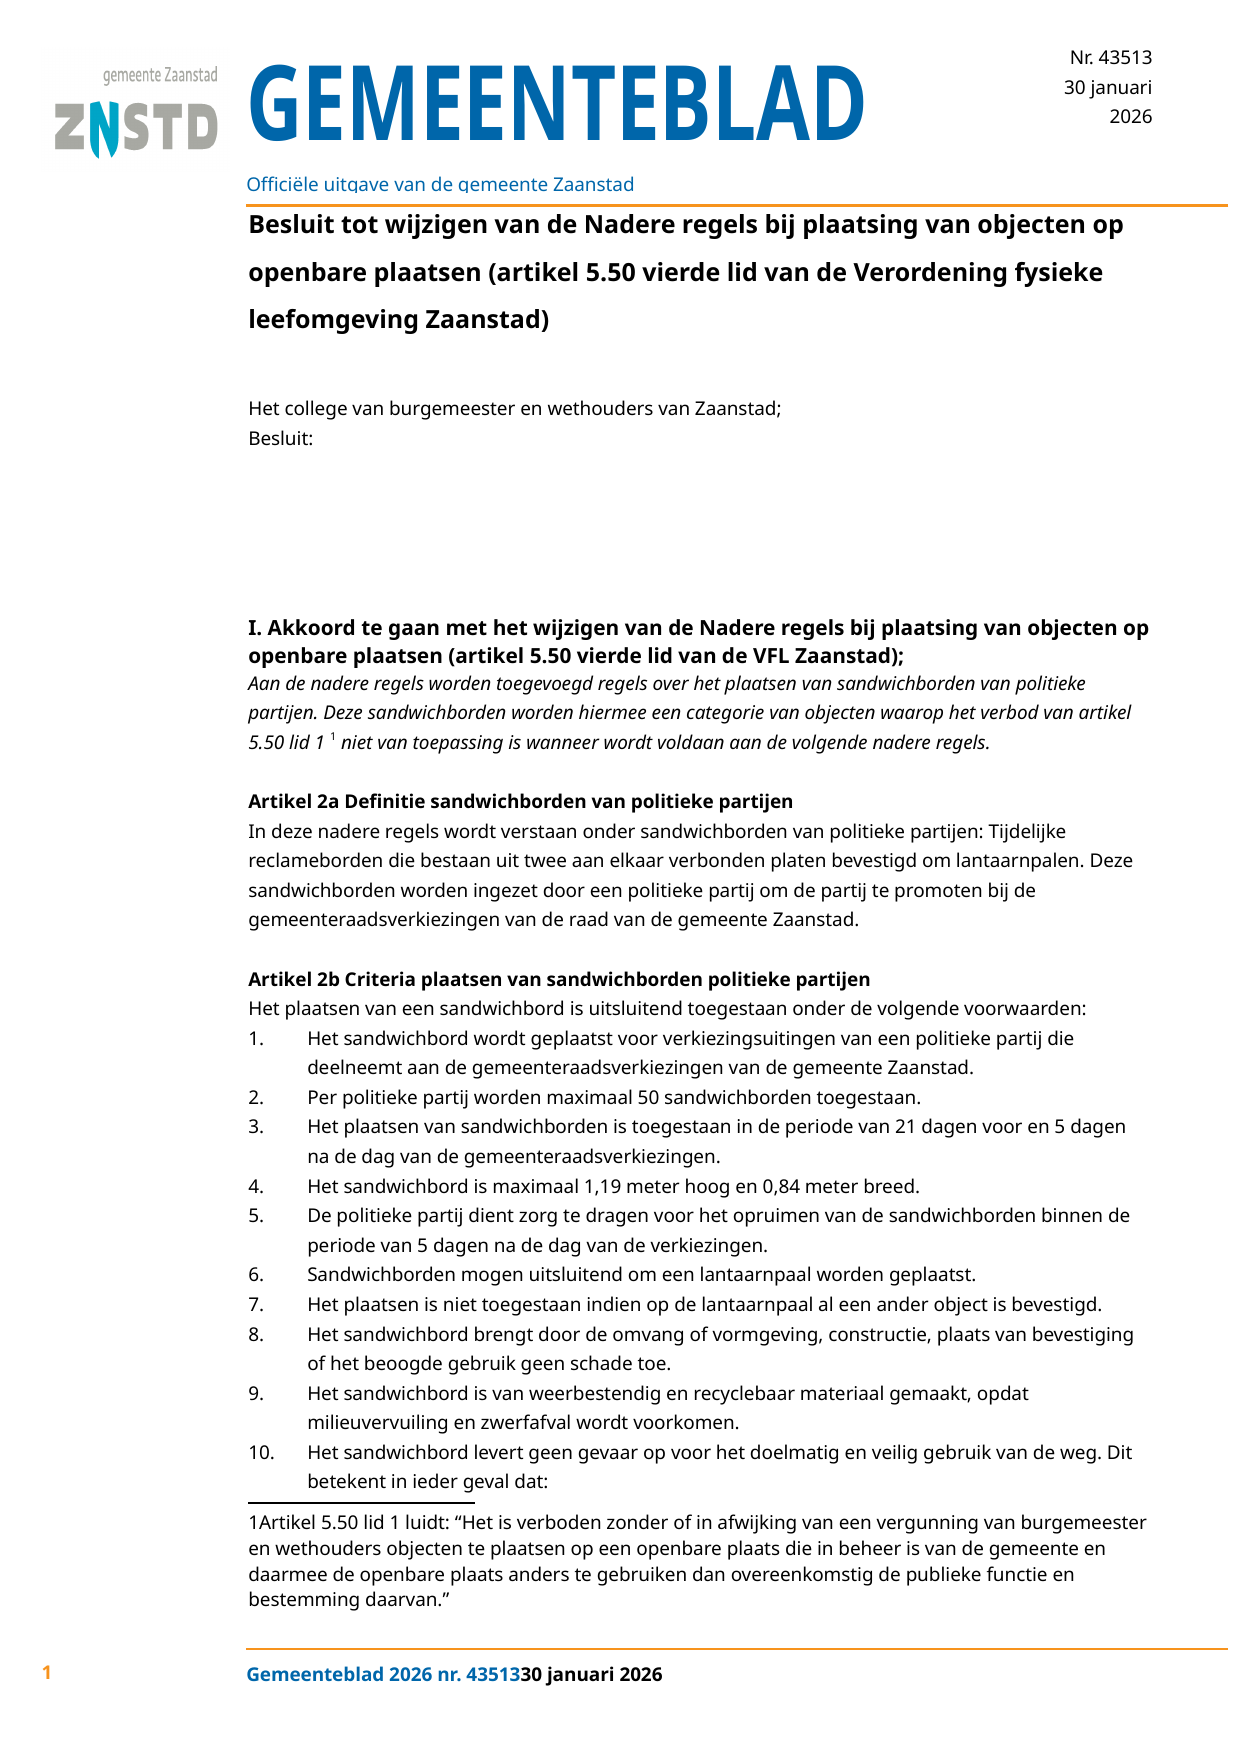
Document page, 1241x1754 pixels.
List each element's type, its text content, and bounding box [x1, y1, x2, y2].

text In deze nadere regels wordt verstaan onder sandwichborden van politieke partijen: Tijdelijke reclameborden die bestaan uit twee aan elkaar verbonden platen bevestigd om lantaarnpalen. Deze sandwichborden worden ingezet door een politieke partij om de partij te promoten bij de gemeenteraadsverkiezingen van de raad van de gemeente Zaanstad. [248, 818, 1152, 932]
text Het college van burgemeester en wethouders van Zaanstad; [248, 395, 1152, 421]
text Artikel 2a Definitie sandwichborden van politieke partijen [248, 788, 1152, 814]
text Artikel 2b Criteria plaatsen van sandwichborden politieke partijen [248, 966, 1152, 992]
list Sandwichborden mogen uitsluitend om een lantaarnpaal worden geplaatst. [248, 1262, 1152, 1287]
list Het sandwichbord is maximaal 1,19 meter hoog en 0,84 meter breed. [248, 1173, 1152, 1199]
text Aan de nadere regels worden toegevoegd regels over het plaatsen van sandwichborden van politieke partijen. Deze sandwichborden worden hiermee een categorie van objecten waarop het verbod van artikel 5.50 lid 1 niet van toepassing is wanneer wordt voldaan aan de volgende nadere regels. [248, 670, 1152, 755]
list Per politieke partij worden maximaal 50 sandwichborden toegestaan. [248, 1084, 1152, 1110]
list Het sandwichbord wordt geplaatst voor verkiezingsuitingen van een politieke partij die deelneemt aan de gemeenteraadsverkiezingen van de gemeente Zaanstad. [248, 1025, 1152, 1080]
text Artikel 5.50 lid 1 luidt: “Het is verboden zonder of in afwijking van een vergunning van burgemeester en wethouders objecten te plaatsen op een openbare plaats die in beheer is van de gemeente en daarmee de openbare plaats anders te gebruiken dan overeenkomstig de publieke functie en bestemming daarvan.” [248, 1509, 1152, 1612]
text Het plaatsen van een sandwichbord is uitsluitend toegestaan onder de volgende voorwaarden: [248, 995, 1152, 1021]
list Het sandwichbord is van weerbestendig en recyclebaar materiaal gemaakt, opdat milieuvervuiling en zwerfafval wordt voorkomen. [248, 1380, 1152, 1435]
list Het plaatsen is niet toegestaan indien op de lantaarnpaal al een ander object is bevestigd. [248, 1291, 1152, 1317]
list Het sandwichbord levert geen gevaar op voor het doelmatig en veilig gebruik van de weg. Dit betekent in ieder geval dat: [248, 1439, 1152, 1494]
picture [41, 47, 231, 172]
list Het sandwichbord brengt door de omvang of vormgeving, constructie, plaats van bevestiging of het beoogde gebruik geen schade toe. [248, 1321, 1152, 1376]
text Besluit tot wijzigen van de Nadere regels bij plaatsing van objecten op openbare plaatsen (artikel 5.50 vierde lid van de Verordening fysieke leefomgeving Zaanstad) [248, 207, 1152, 336]
text Besluit: [248, 425, 1152, 450]
list Het plaatsen van sandwichborden is toegestaan in de periode van 21 dagen voor en 5 dagen na de dag van de gemeenteraadsverkiezingen. [248, 1114, 1152, 1169]
text I. Akkoord te gaan met het wijzigen van de Nadere regels bij plaatsing van objecten op openbare plaatsen (artikel 5.50 vierde lid van de VFL Zaanstad); [248, 613, 1152, 670]
list De politieke partij dient zorg te dragen voor het opruimen van de sandwichborden binnen de periode van 5 dagen na de dag van de verkiezingen. [248, 1202, 1152, 1258]
